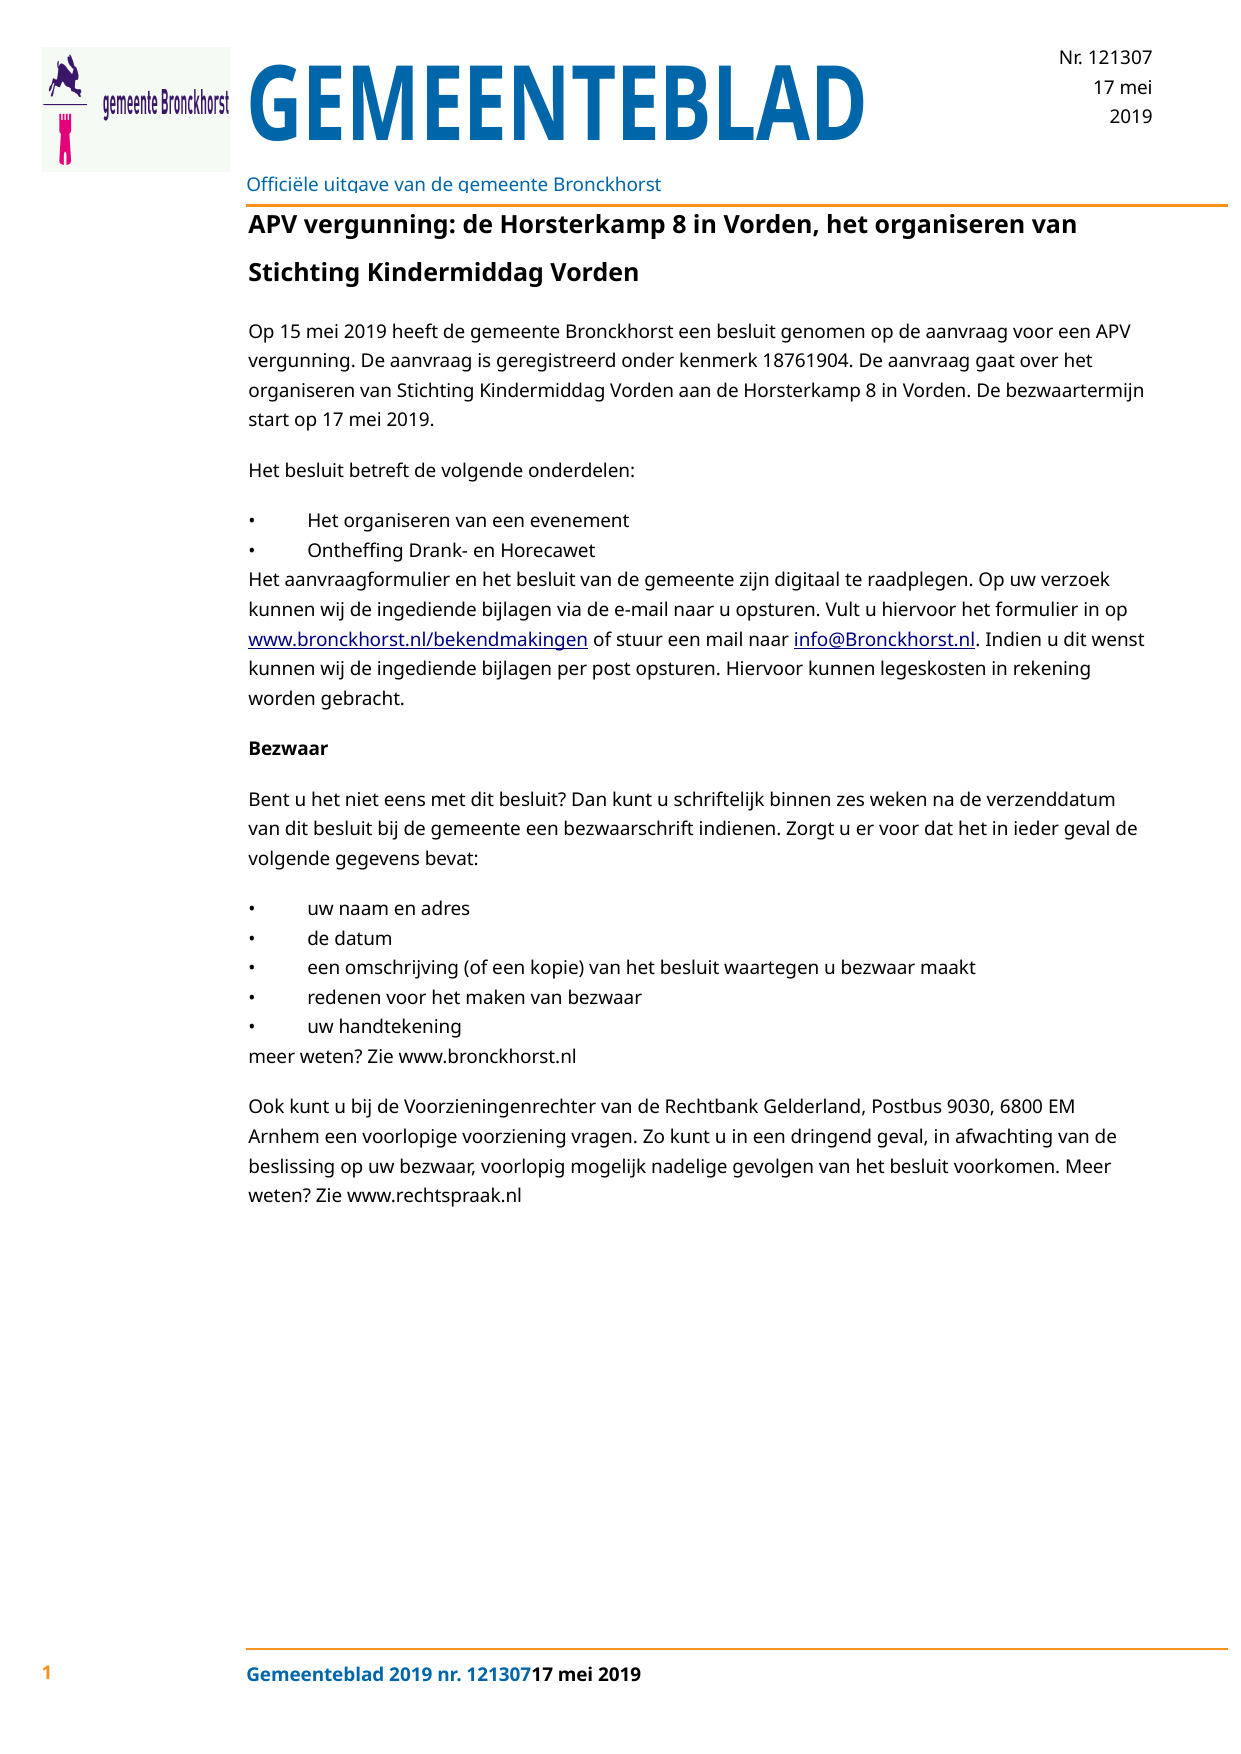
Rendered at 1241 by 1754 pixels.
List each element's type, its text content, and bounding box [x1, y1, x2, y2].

text Ook kunt u bij de Voorzieningenrechter van de Rechtbank Gelderland, Postbus 9030, 6800 EM Arnhem een voorlopige voorziening vragen. Zo kunt u in een dringend geval, in afwachting van de beslissing op uw bezwaar, voorlopig mogelijk nadelige gevolgen van het besluit voorkomen. Meer weten? Zie www.rechtspraak.nl [248, 1094, 1152, 1208]
list Het organiseren van een evenement [248, 507, 1152, 533]
text Op 15 mei 2019 heeft de gemeente Bronckhorst een besluit genomen op de aanvraag voor een APV vergunning. De aanvraag is geregistreerd onder kenmerk 18761904. De aanvraag gaat over het organiseren van Stichting Kindermiddag Vorden aan de Horsterkamp 8 in Vorden. De bezwaartermijn start op 17 mei 2019. [248, 318, 1152, 432]
list uw naam en adres [248, 895, 1152, 921]
text Het besluit betreft de volgende onderdelen: [248, 457, 1152, 483]
list Ontheffing Drank- en Horecawet [248, 537, 1152, 563]
picture [41, 47, 231, 172]
text Bezwaar [248, 735, 1152, 761]
text APV vergunning: de Horsterkamp 8 in Vorden, het organiseren van Stichting Kindermiddag Vorden [248, 207, 1152, 288]
text meer weten? Zie www.bronckhorst.nl [248, 1043, 1152, 1069]
list een omschrijving (of een kopie) van het besluit waartegen u bezwaar maakt [248, 954, 1152, 980]
list redenen voor het maken van bezwaar [248, 984, 1152, 1010]
text Het aanvraagformulier en het besluit van de gemeente zijn digitaal te raadplegen. Op uw verzoek kunnen wij de ingediende bijlagen via de e-mail naar u opsturen. Vult u hiervoor het formulier in op www.bronckhorst.nl/bekendmakingen of stuur een mail naar info@Bronckhorst.nl. Indien u dit wenst kunnen wij de ingediende bijlagen per post opsturen. Hiervoor kunnen legeskosten in rekening worden gebracht. [248, 567, 1152, 711]
list uw handtekening [248, 1014, 1152, 1039]
list de datum [248, 925, 1152, 951]
text Bent u het niet eens met dit besluit? Dan kunt u schriftelijk binnen zes weken na de verzenddatum van dit besluit bij de gemeente een bezwaarschrift indienen. Zorgt u er voor dat het in ieder geval de volgende gegevens bevat: [248, 786, 1152, 871]
